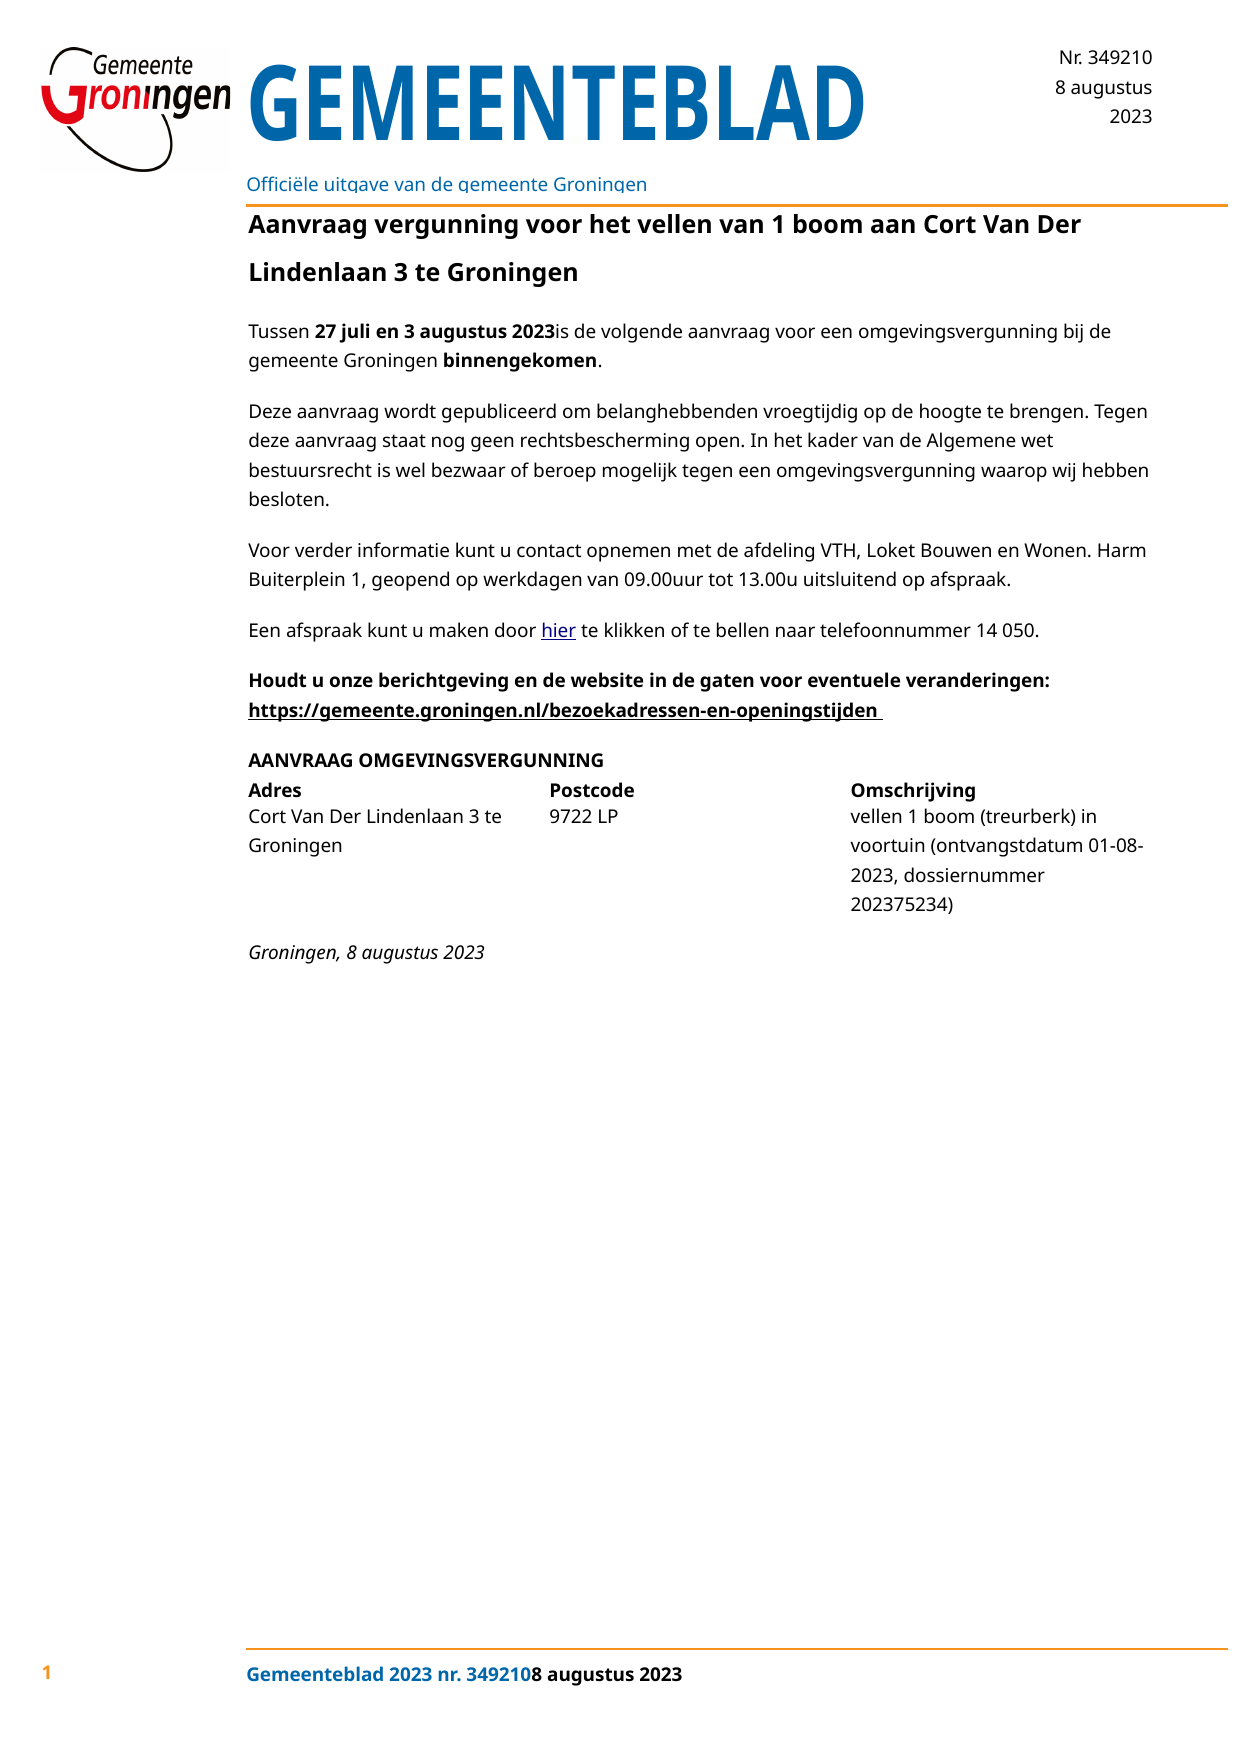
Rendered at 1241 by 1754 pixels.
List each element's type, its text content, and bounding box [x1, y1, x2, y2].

text Houdt u onze berichtgeving en de website in de gaten voor eventuele veranderingen: https://gemeente.groningen.nl/bezoekadressen-en-openingstijden [248, 667, 1152, 723]
text Een afspraak kunt u maken door hier te klikken of te bellen naar telefoonnummer 14 050. [248, 617, 1152, 643]
text Aanvraag vergunning voor het vellen van 1 boom aan Cort Van Der Lindenlaan 3 te Groningen [248, 207, 1152, 288]
table_cell 9722 LP [549, 803, 850, 917]
text Groningen, 8 augustus 2023 [248, 939, 1152, 964]
table_cell vellen 1 boom (treurberk) in voortuin (ontvangstdatum 01-08-2023, dossiernummer 202375234) [850, 803, 1152, 917]
table_header Postcode [549, 777, 850, 803]
table_cell Cort Van Der Lindenlaan 3 te Groningen [248, 803, 549, 917]
text Tussen 27 juli en 3 augustus 2023is de volgende aanvraag voor een omgevingsvergunning bij de gemeente Groningen binnengekomen. [248, 318, 1152, 373]
picture [41, 47, 231, 172]
text AANVRAAG OMGEVINGSVERGUNNING [248, 747, 1152, 773]
table_header Omschrijving [850, 777, 1152, 803]
text Deze aanvraag wordt gepubliceerd om belanghebbenden vroegtijdig op de hoogte te brengen. Tegen deze aanvraag staat nog geen rechtsbescherming open. In het kader van de Algemene wet bestuursrecht is wel bezwaar of beroep mogelijk tegen een omgevingsvergunning waarop wij hebben besloten. [248, 398, 1152, 512]
text Voor verder informatie kunt u contact opnemen met de afdeling VTH, Loket Bouwen en Wonen. Harm Buiterplein 1, geopend op werkdagen van 09.00uur tot 13.00u uitsluitend op afspraak. [248, 537, 1152, 592]
table_header Adres [248, 777, 549, 803]
